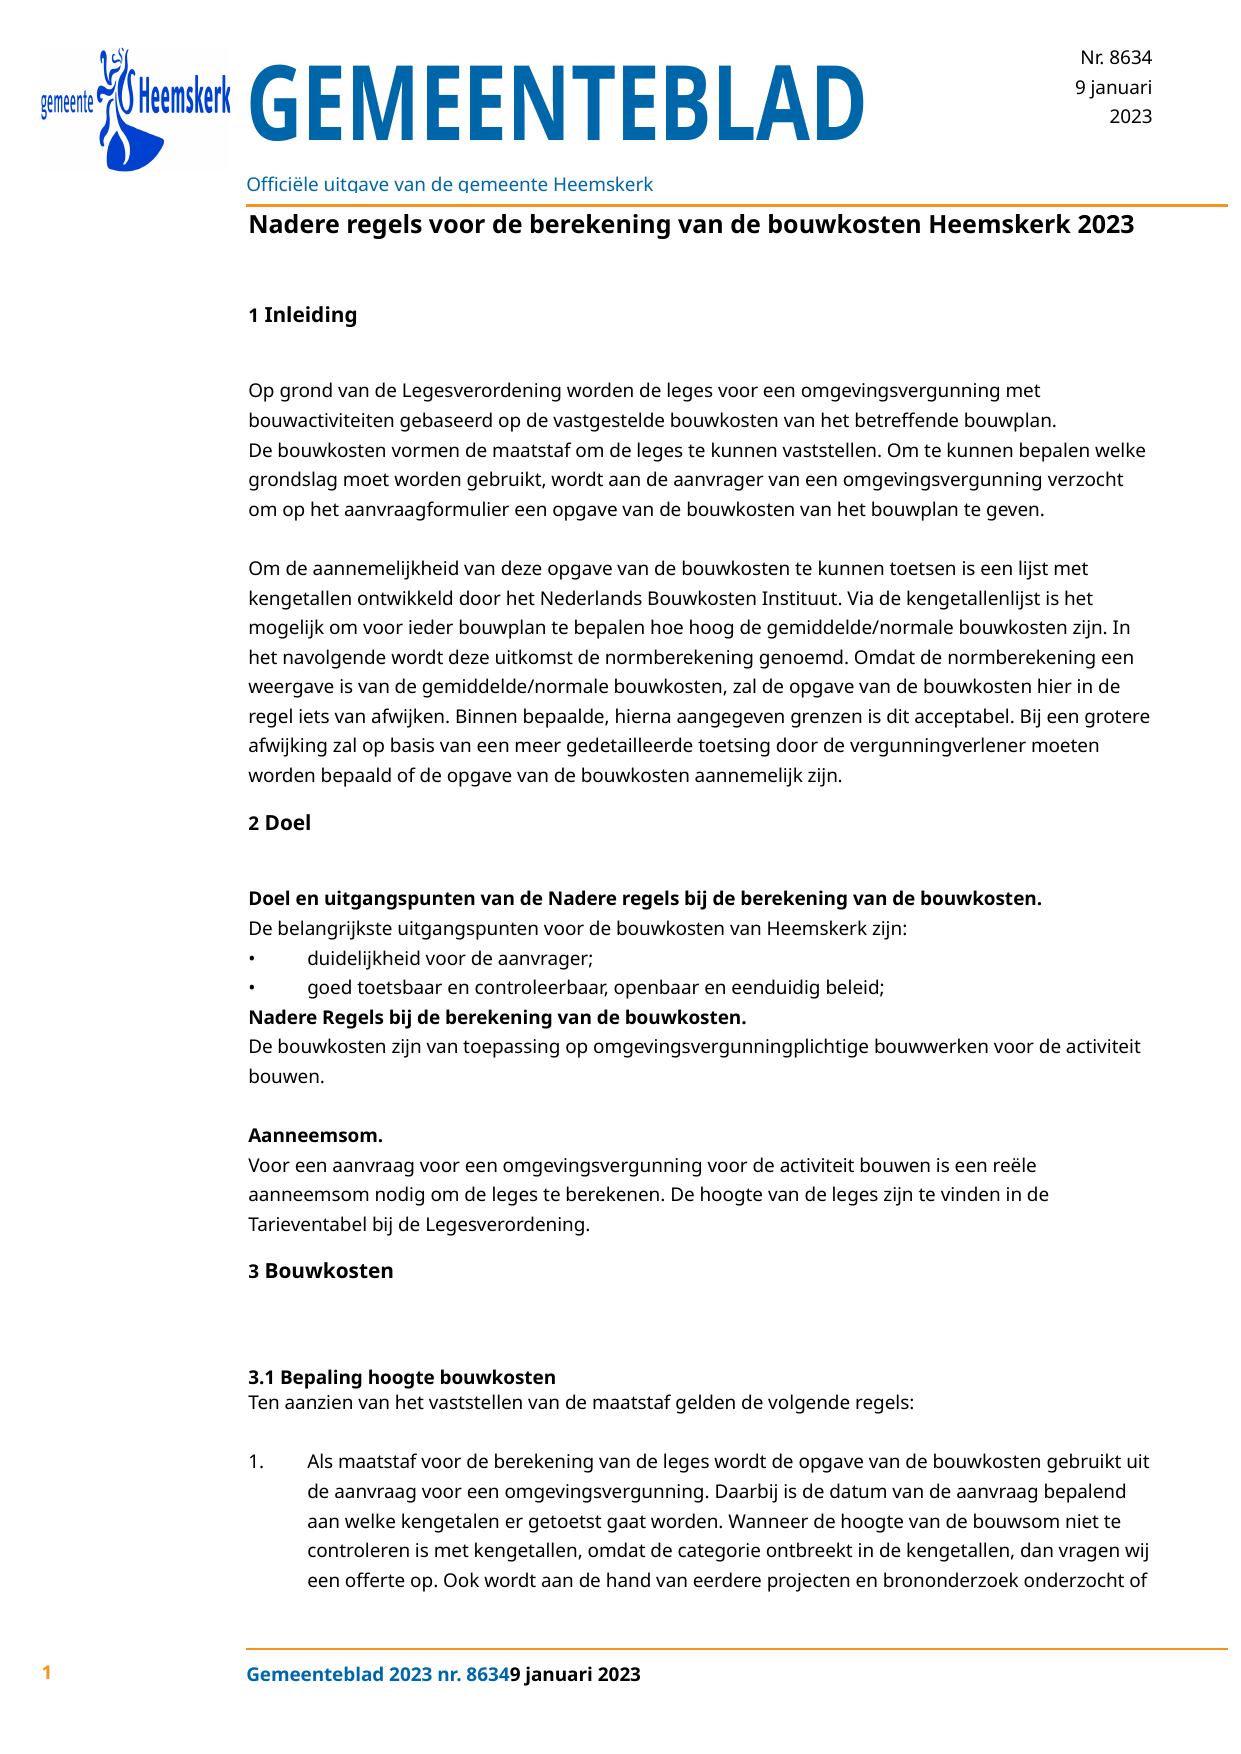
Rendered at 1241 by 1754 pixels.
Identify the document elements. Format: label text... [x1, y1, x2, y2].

text Op grond van de Legesverordening worden de leges voor een omgevingsvergunning met bouwactiviteiten gebaseerd op de vastgestelde bouwkosten van het betreffende bouwplan. [248, 378, 1152, 433]
text De bouwkosten vormen de maatstaf om de leges te kunnen vaststellen. Om te kunnen bepalen welke grondslag moet worden gebruikt, wordt aan de aanvrager van een omgevingsvergunning verzocht om op het aanvraagformulier een opgave van de bouwkosten van het bouwplan te geven. [248, 437, 1152, 522]
text Ten aanzien van het vaststellen van de maatstaf gelden de volgende regels: [248, 1389, 1152, 1415]
text 3.1 Bepaling hoogte bouwkosten [248, 1364, 1152, 1389]
text 3 Bouwkosten [248, 1257, 1152, 1285]
text Nadere Regels bij de berekening van de bouwkosten. [248, 1004, 1152, 1029]
list Als maatstaf voor de berekening van de leges wordt de opgave van de bouwkosten gebruikt uit de aanvraag voor een omgevingsvergunning. Daarbij is de datum van de aanvraag bepalend aan welke kengetalen er getoetst gaat worden. Wanneer de hoogte van de bouwsom niet te controleren is met kengetallen, omdat de categorie ontbreekt in de kengetallen, dan vragen wij een offerte op. Ook wordt aan de hand van eerdere projecten en brononderzoek onderzocht of [248, 1449, 1152, 1593]
picture [41, 47, 231, 172]
text 1 Inleiding [248, 300, 1152, 328]
text De belangrijkste uitgangspunten voor de bouwkosten van Heemskerk zijn: [248, 915, 1152, 941]
list goed toetsbaar en controleerbaar, openbaar en eenduidig beleid; [248, 974, 1152, 1000]
text Om de aannemelijkheid van deze opgave van de bouwkosten te kunnen toetsen is een lijst met kengetallen ontwikkeld door het Nederlands Bouwkosten Instituut. Via de kengetallenlijst is het mogelijk om voor ieder bouwplan te bepalen hoe hoog de gemiddelde/normale bouwkosten zijn. In het navolgende wordt deze uitkomst de normberekening genoemd. Omdat de normberekening een weergave is van de gemiddelde/normale bouwkosten, zal de opgave van de bouwkosten hier in de regel iets van afwijken. Binnen bepaalde, hierna aangegeven grenzen is dit acceptabel. Bij een grotere afwijking zal op basis van een meer gedetailleerde toetsing door de vergunningverlener moeten worden bepaald of de opgave van de bouwkosten aannemelijk zijn. [248, 555, 1152, 788]
text Voor een aanvraag voor een omgevingsvergunning voor de activiteit bouwen is een reële aanneemsom nodig om de leges te berekenen. De hoogte van de leges zijn te vinden in de Tarieventabel bij de Legesverordening. [248, 1152, 1152, 1237]
text Aanneemsom. [248, 1122, 1152, 1148]
text De bouwkosten zijn van toepassing op omgevingsvergunningplichtige bouwwerken voor de activiteit bouwen. [248, 1033, 1152, 1089]
text 2 Doel [248, 808, 1152, 836]
list duidelijkheid voor de aanvrager; [248, 945, 1152, 970]
text Nadere regels voor de berekening van de bouwkosten Heemskerk 2023 [248, 207, 1152, 241]
text Doel en uitgangspunten van de Nadere regels bij de berekening van de bouwkosten. [248, 886, 1152, 911]
